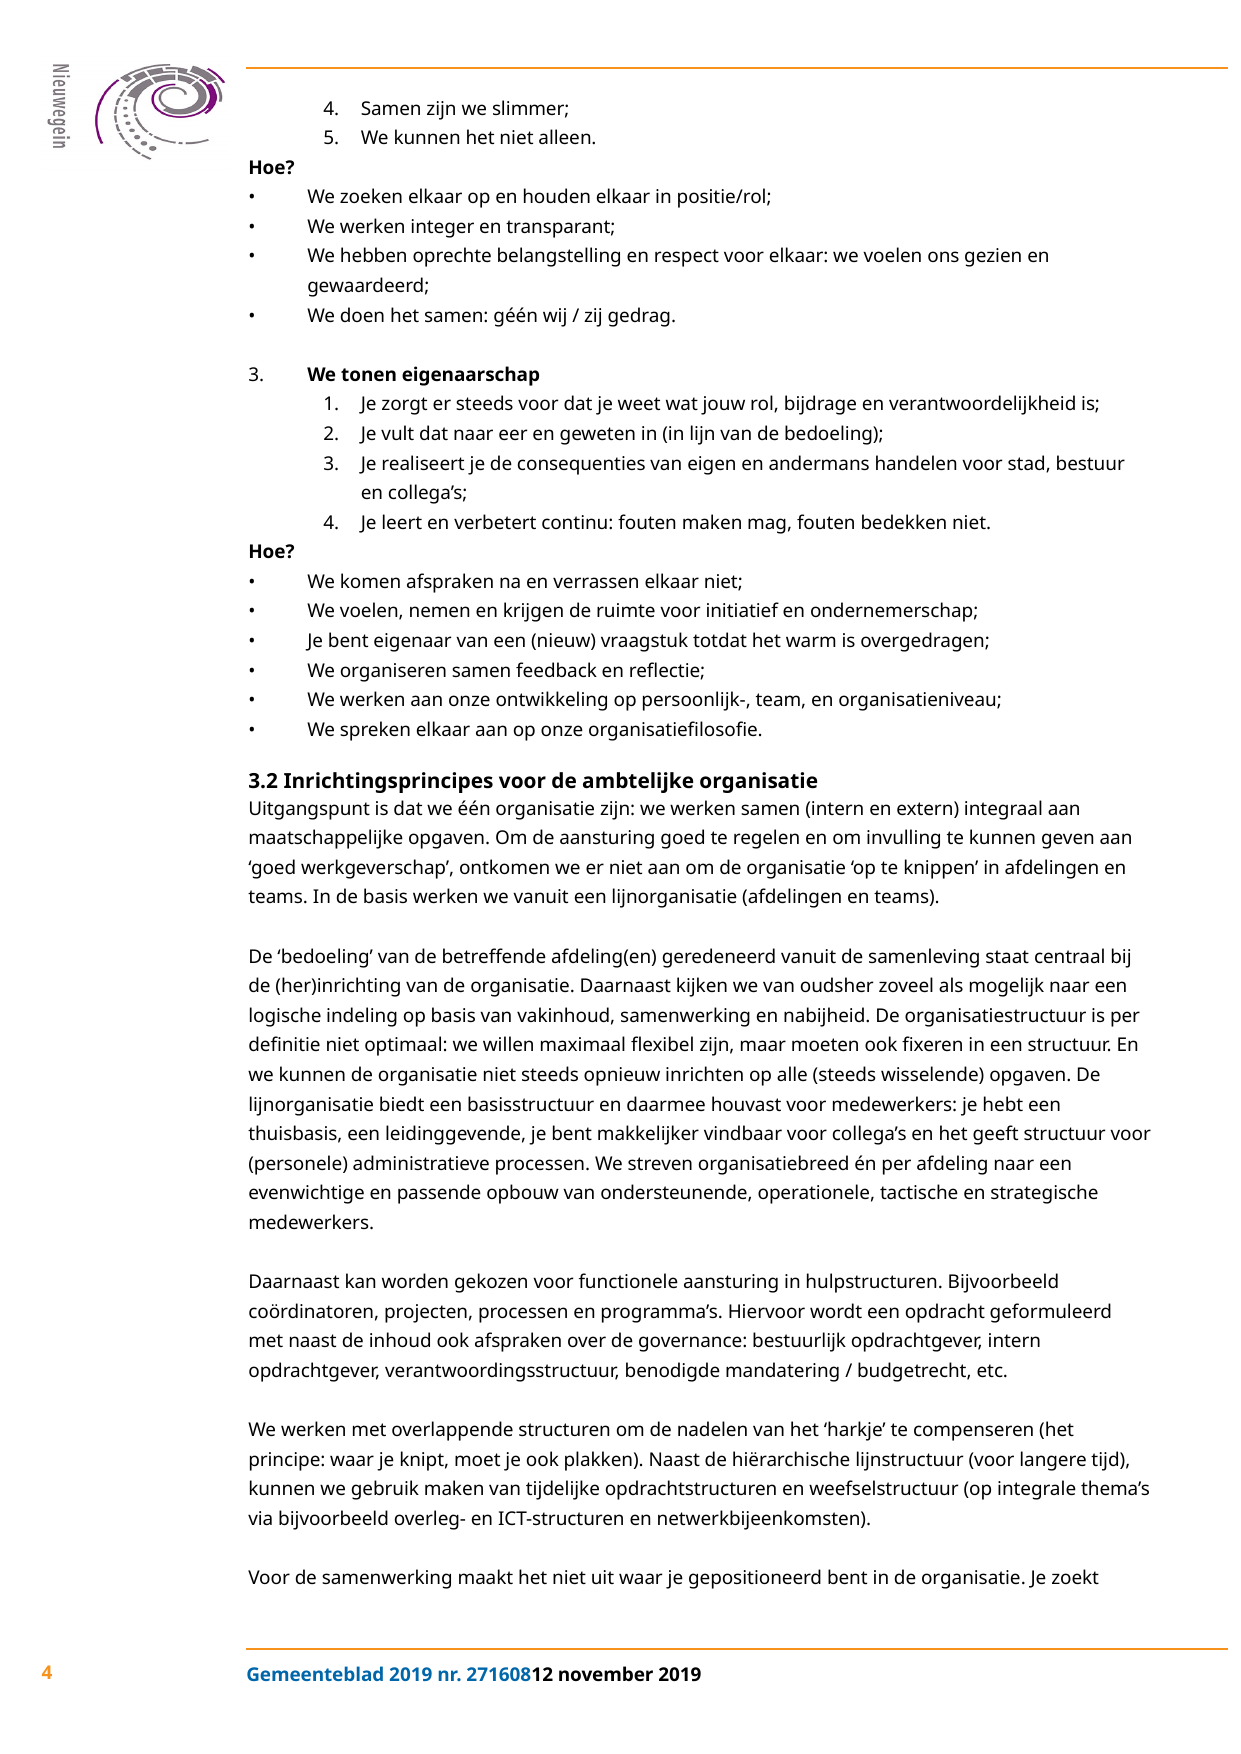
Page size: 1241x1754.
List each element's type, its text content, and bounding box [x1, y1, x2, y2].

text Daarnaast kan worden gekozen voor functionele aansturing in hulpstructuren. Bijvoorbeeld coördinatoren, projecten, processen en programma’s. Hiervoor wordt een opdracht geformuleerd met naast de inhoud ook afspraken over de governance: bestuurlijk opdrachtgever, intern opdrachtgever, verantwoordingsstructuur, benodigde mandatering / budgetrecht, etc. [248, 1268, 1152, 1383]
list We kunnen het niet alleen. [323, 124, 1152, 150]
list We organiseren samen feedback en reflectie; [248, 657, 1152, 683]
list We werken aan onze ontwikkeling op persoonlijk-, team, en organisatieniveau; [248, 686, 1152, 712]
picture [41, 47, 231, 172]
list We werken integer en transparant; [248, 213, 1152, 239]
list We doen het samen: géén wij / zij gedrag. [248, 302, 1152, 328]
list We hebben oprechte belangstelling en respect voor elkaar: we voelen ons gezien en gewaardeerd; [248, 243, 1152, 298]
text Hoe? [248, 538, 1152, 564]
text Hoe? [248, 154, 1152, 180]
text We werken met overlappende structuren om de nadelen van het ‘harkje’ te compenseren (het principe: waar je knipt, moet je ook plakken). Naast de hiërarchische lijnstructuur (voor langere tijd), kunnen we gebruik maken van tijdelijke opdrachtstructuren en weefselstructuur (op integrale thema’s via bijvoorbeeld overleg- en ICT-structuren en netwerkbijeenkomsten). [248, 1416, 1152, 1531]
list Je leert en verbetert continu: fouten maken mag, fouten bedekken niet. [323, 509, 1152, 535]
text Uitgangspunt is dat we één organisatie zijn: we werken samen (intern en extern) integraal aan maatschappelijke opgaven. Om de aansturing goed te regelen en om invulling te kunnen geven aan ‘goed werkgeverschap’, ontkomen we er niet aan om de organisatie ‘op te knippen’ in afdelingen en teams. In de basis werken we vanuit een lijnorganisatie (afdelingen en teams). [248, 795, 1152, 909]
list Je vult dat naar eer en geweten in (in lijn van de bedoeling); [323, 420, 1152, 446]
list Je bent eigenaar van een (nieuw) vraagstuk totdat het warm is overgedragen; [248, 627, 1152, 653]
text De ‘bedoeling’ van de betreffende afdeling(en) geredeneerd vanuit de samenleving staat centraal bij de (her)inrichting van de organisatie. Daarnaast kijken we van oudsher zoveel als mogelijk naar een logische indeling op basis van vakinhoud, samenwerking en nabijheid. De organisatiestructuur is per definitie niet optimaal: we willen maximaal flexibel zijn, maar moeten ook fixeren in een structuur. En we kunnen de organisatie niet steeds opnieuw inrichten op alle (steeds wisselende) opgaven. De lijnorganisatie biedt een basisstructuur en daarmee houvast voor medewerkers: je hebt een thuisbasis, een leidinggevende, je bent makkelijker vindbaar voor collega’s en het geeft structuur voor (personele) administratieve processen. We streven organisatiebreed én per afdeling naar een evenwichtige en passende opbouw van ondersteunende, operationele, tactische en strategische medewerkers. [248, 943, 1152, 1235]
list Samen zijn we slimmer; [323, 95, 1152, 121]
list Je realiseert je de consequenties van eigen en andermans handelen voor stad, bestuur en collega’s; [323, 450, 1152, 505]
text 3.2 Inrichtingsprincipes voor de ambtelijke organisatie [248, 766, 1152, 795]
list We komen afspraken na en verrassen elkaar niet; [248, 568, 1152, 594]
list We spreken elkaar aan op onze organisatiefilosofie. [248, 716, 1152, 742]
text Voor de samenwerking maakt het niet uit waar je gepositioneerd bent in de organisatie. Je zoekt [248, 1564, 1152, 1590]
list We tonen eigenaarschap [248, 361, 1152, 387]
list We zoeken elkaar op en houden elkaar in positie/rol; [248, 183, 1152, 209]
list Je zorgt er steeds voor dat je weet wat jouw rol, bijdrage en verantwoordelijkheid is; [323, 391, 1152, 416]
list We voelen, nemen en krijgen de ruimte voor initiatief en ondernemerschap; [248, 598, 1152, 623]
